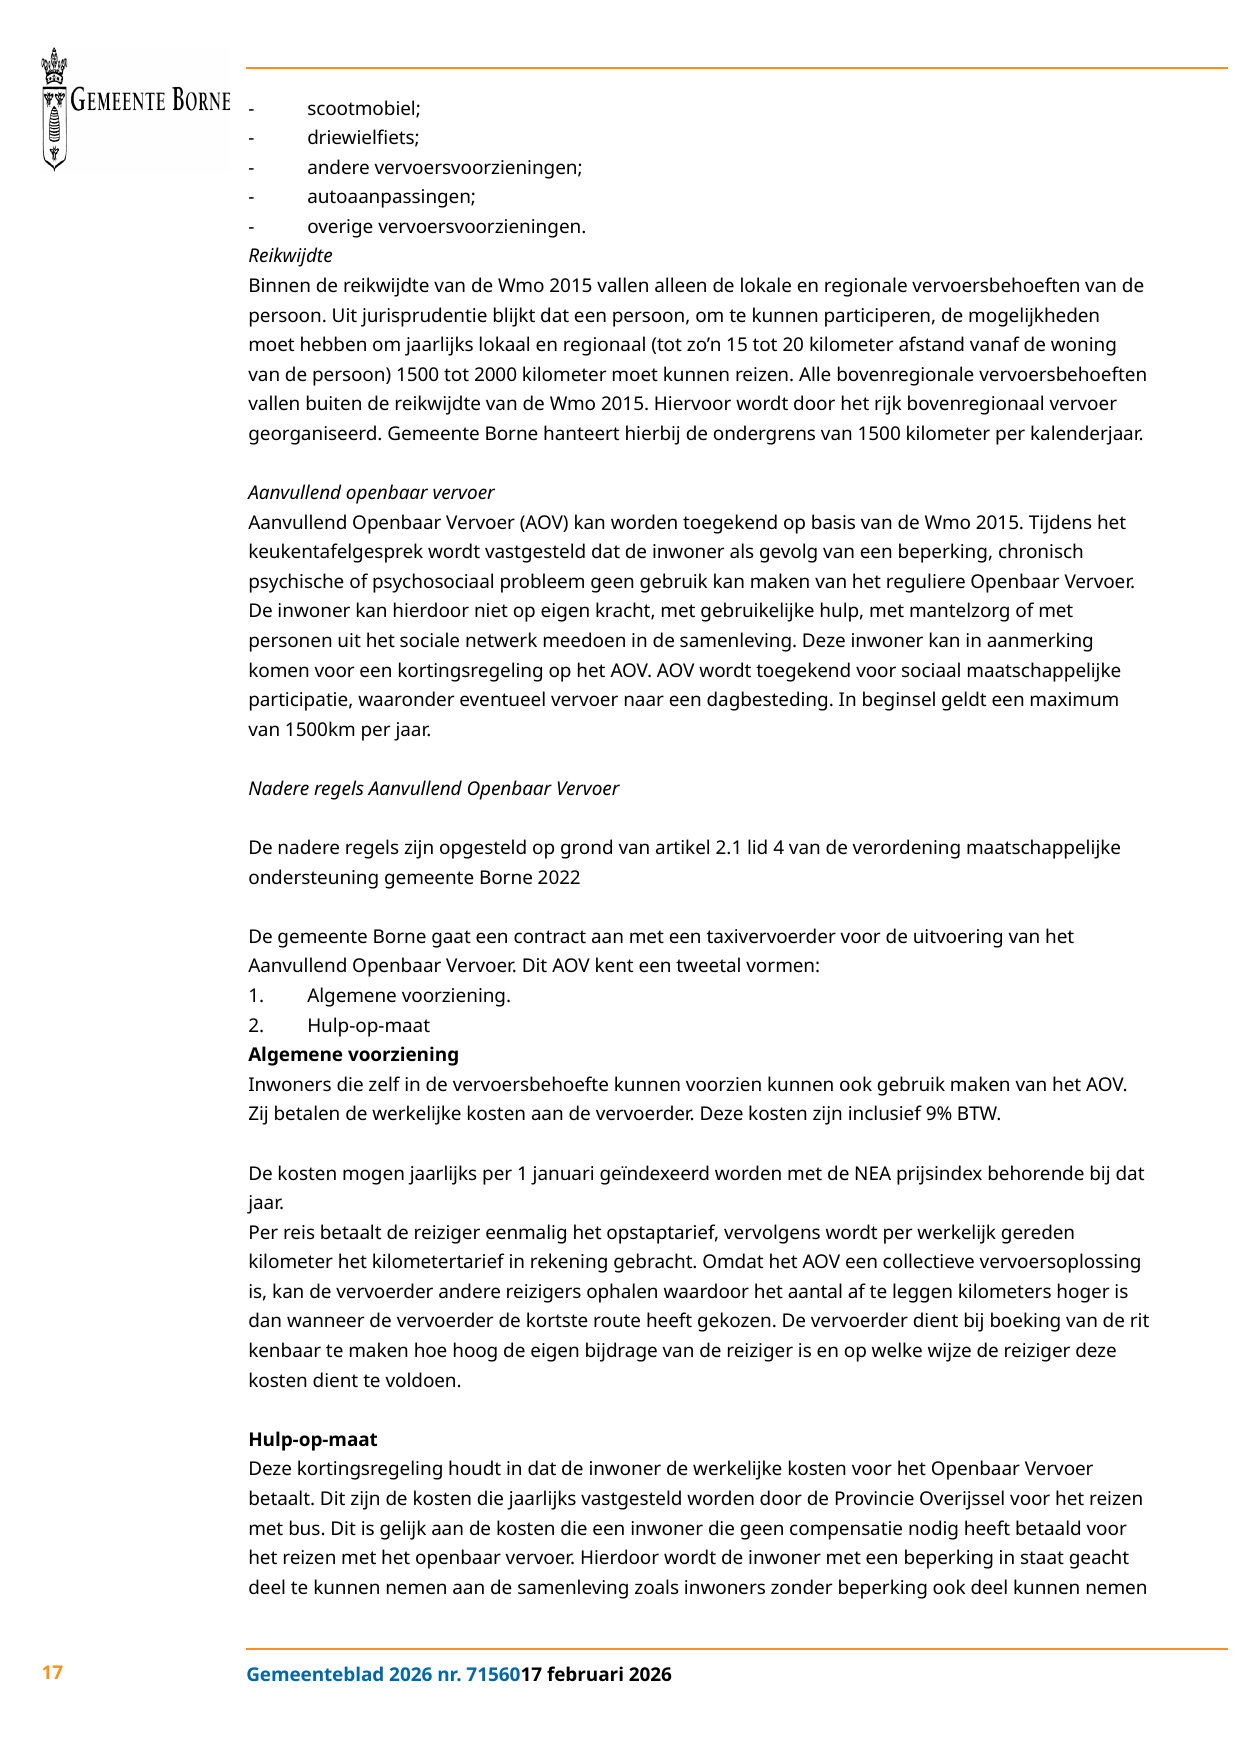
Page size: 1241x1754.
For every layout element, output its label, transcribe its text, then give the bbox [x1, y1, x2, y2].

picture [41, 47, 231, 172]
text Nadere regels Aanvullend Openbaar Vervoer [248, 775, 1152, 801]
text De gemeente Borne gaat een contract aan met een taxivervoerder voor de uitvoering van het Aanvullend Openbaar Vervoer. Dit AOV kent een tweetal vormen: [248, 923, 1152, 978]
list driewielfiets; [248, 124, 1152, 150]
text Per reis betaalt de reiziger eenmalig het opstaptarief, vervolgens wordt per werkelijk gereden kilometer het kilometertarief in rekening gebracht. Omdat het AOV een collectieve vervoersoplossing is, kan de vervoerder andere reizigers ophalen waardoor het aantal af te leggen kilometers hoger is dan wanneer de vervoerder de kortste route heeft gekozen. De vervoerder dient bij boeking van de rit kenbaar te maken hoe hoog de eigen bijdrage van de reiziger is en op welke wijze de reiziger deze kosten dient te voldoen. [248, 1219, 1152, 1393]
list scootmobiel; [248, 95, 1152, 121]
list andere vervoersvoorzieningen; [248, 154, 1152, 180]
text De kosten mogen jaarlijks per 1 januari geïndexeerd worden met de NEA prijsindex behorende bij dat jaar. [248, 1160, 1152, 1215]
text Deze kortingsregeling houdt in dat de inwoner de werkelijke kosten voor het Openbaar Vervoer betaalt. Dit zijn de kosten die jaarlijks vastgesteld worden door de Provincie Overijssel voor het reizen met bus. Dit is gelijk aan de kosten die een inwoner die geen compensatie nodig heeft betaald voor het reizen met het openbaar vervoer. Hierdoor wordt de inwoner met een beperking in staat geacht deel te kunnen nemen aan de samenleving zoals inwoners zonder beperking ook deel kunnen nemen [248, 1456, 1152, 1600]
text De nadere regels zijn opgesteld op grond van artikel 2.1 lid 4 van de verordening maatschappelijke ondersteuning gemeente Borne 2022 [248, 834, 1152, 890]
text Binnen de reikwijdte van de Wmo 2015 vallen alleen de lokale en regionale vervoersbehoeften van de persoon. Uit jurisprudentie blijkt dat een persoon, om te kunnen participeren, de mogelijkheden moet hebben om jaarlijks lokaal en regionaal (tot zo’n 15 tot 20 kilometer afstand vanaf de woning van de persoon) 1500 tot 2000 kilometer moet kunnen reizen. Alle bovenregionale vervoersbehoeften vallen buiten de reikwijdte van de Wmo 2015. Hiervoor wordt door het rijk bovenregionaal vervoer georganiseerd. Gemeente Borne hanteert hierbij de ondergrens van 1500 kilometer per kalenderjaar. [248, 272, 1152, 446]
list Algemene voorziening. [248, 982, 1152, 1008]
list Hulp-op-maat [248, 1012, 1152, 1038]
text Inwoners die zelf in de vervoersbehoefte kunnen voorzien kunnen ook gebruik maken van het AOV. Zij betalen de werkelijke kosten aan de vervoerder. Deze kosten zijn inclusief 9% BTW. [248, 1071, 1152, 1126]
list autoaanpassingen; [248, 183, 1152, 209]
text Aanvullend Openbaar Vervoer (AOV) kan worden toegekend op basis van de Wmo 2015. Tijdens het keukentafelgesprek wordt vastgesteld dat de inwoner als gevolg van een beperking, chronisch psychische of psychosociaal probleem geen gebruik kan maken van het reguliere Openbaar Vervoer. De inwoner kan hierdoor niet op eigen kracht, met gebruikelijke hulp, met mantelzorg of met personen uit het sociale netwerk meedoen in de samenleving. Deze inwoner kan in aanmerking komen voor een kortingsregeling op het AOV. AOV wordt toegekend voor sociaal maatschappelijke participatie, waaronder eventueel vervoer naar een dagbesteding. In beginsel geldt een maximum van 1500km per jaar. [248, 509, 1152, 742]
text Aanvullend openbaar vervoer [248, 479, 1152, 505]
text Hulp-op-maat [248, 1426, 1152, 1452]
list overige vervoersvoorzieningen. [248, 213, 1152, 239]
text Reikwijdte [248, 243, 1152, 268]
text Algemene voorziening [248, 1041, 1152, 1067]
